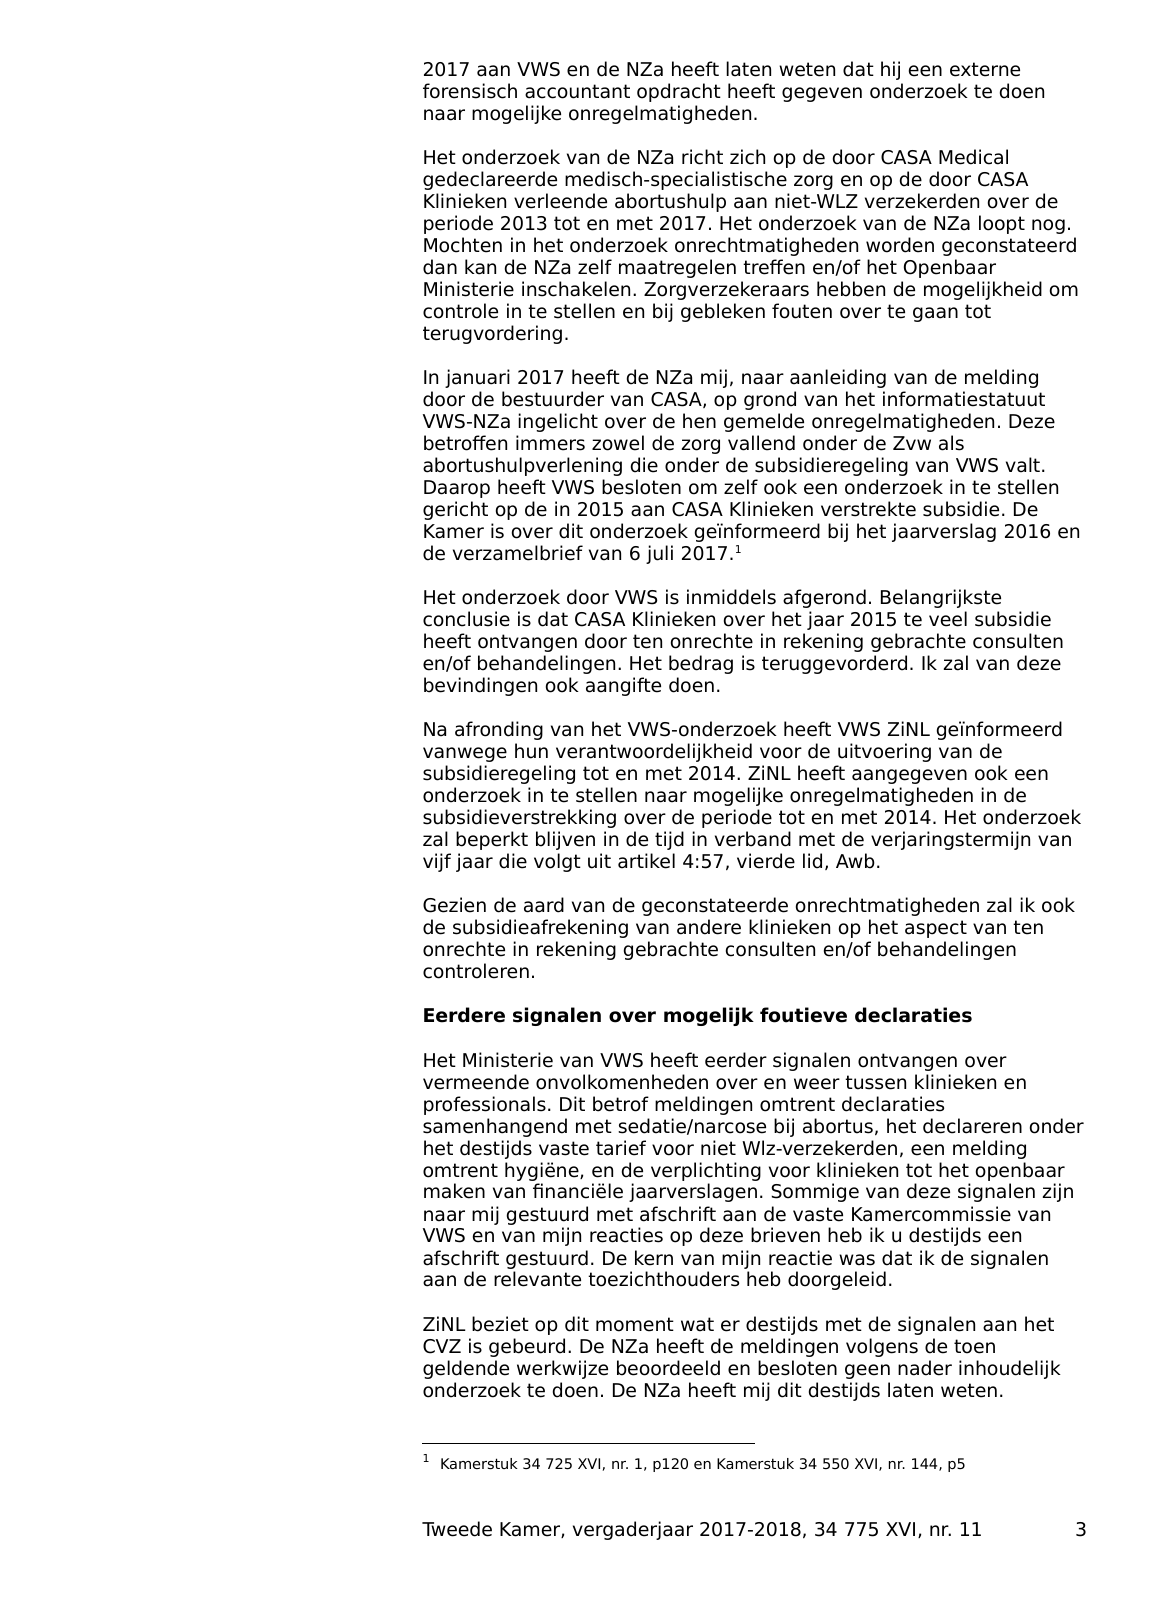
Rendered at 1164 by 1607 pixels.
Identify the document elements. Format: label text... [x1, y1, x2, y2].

text In januari 2017 heeft de NZa mij, naar aanleiding van de melding door de bestuurder van CASA, op grond van het informatiestatuut VWS-NZa ingelicht over de hen gemelde onregelmatigheden. Deze betroffen immers zowel de zorg vallend onder de Zvw als abortushulpverlening die onder de subsidieregeling van VWS valt. Daarop heeft VWS besloten om zelf ook een onderzoek in te stellen gericht op de in 2015 aan CASA Klinieken verstrekte subsidie. De Kamer is over dit onderzoek geïnformeerd bij het jaarverslag 2016 en de verzamelbrief van 6 juli 2017. [422, 367, 1087, 565]
text Gezien de aard van de geconstateerde onrechtmatigheden zal ik ook de subsidieafrekening van andere klinieken op het aspect van ten onrechte in rekening gebrachte consulten en/of behandelingen controleren. [422, 895, 1087, 983]
subtitle Eerdere signalen over mogelijk foutieve declaraties [422, 1005, 1087, 1027]
text 2017 aan VWS en de NZa heeft laten weten dat hij een externe forensisch accountant opdracht heeft gegeven onderzoek te doen naar mogelijke onregelmatigheden. [422, 59, 1087, 125]
text Het Ministerie van VWS heeft eerder signalen ontvangen over vermeende onvolkomenheden over en weer tussen klinieken en professionals. Dit betrof meldingen omtrent declaraties samenhangend met sedatie/narcose bij abortus, het declareren onder het destijds vaste tarief voor niet Wlz-verzekerden, een melding omtrent hygiëne, en de verplichting voor klinieken tot het openbaar maken van financiële jaarverslagen. Sommige van deze signalen zijn naar mij gestuurd met afschrift aan de vaste Kamercommissie van VWS en van mijn reacties op deze brieven heb ik u destijds een afschrift gestuurd. De kern van mijn reactie was dat ik de signalen aan de relevante toezichthouders heb doorgeleid. [422, 1049, 1087, 1291]
text Na afronding van het VWS-onderzoek heeft VWS ZiNL geïnformeerd vanwege hun verantwoordelijkheid voor de uitvoering van de subsidieregeling tot en met 2014. ZiNL heeft aangegeven ook een onderzoek in te stellen naar mogelijke onregelmatigheden in de subsidieverstrekking over de periode tot en met 2014. Het onderzoek zal beperkt blijven in de tijd in verband met de verjaringstermijn van vijf jaar die volgt uit artikel 4:57, vierde lid, Awb. [422, 719, 1087, 873]
text Het onderzoek door VWS is inmiddels afgerond. Belangrijkste conclusie is dat CASA Klinieken over het jaar 2015 te veel subsidie heeft ontvangen door ten onrechte in rekening gebrachte consulten en/of behandelingen. Het bedrag is teruggevorderd. Ik zal van deze bevindingen ook aangifte doen. [422, 587, 1087, 697]
text ZiNL beziet op dit moment wat er destijds met de signalen aan het CVZ is gebeurd. De NZa heeft de meldingen volgens de toen geldende werkwijze beoordeeld en besloten geen nader inhoudelijk onderzoek te doen. De NZa heeft mij dit destijds laten weten. [422, 1313, 1087, 1401]
text Kamerstuk 34 725 XVI, nr. 1, p120 en Kamerstuk 34 550 XVI, nr. 144, p5 [422, 1452, 1087, 1474]
text Het onderzoek van de NZa richt zich op de door CASA Medical gedeclareerde medisch-specialistische zorg en op de door CASA Klinieken verleende abortushulp aan niet-WLZ verzekerden over de periode 2013 tot en met 2017. Het onderzoek van de NZa loopt nog. Mochten in het onderzoek onrechtmatigheden worden geconstateerd dan kan de NZa zelf maatregelen treffen en/of het Openbaar Ministerie inschakelen. Zorgverzekeraars hebben de mogelijkheid om controle in te stellen en bij gebleken fouten over te gaan tot terugvordering. [422, 147, 1087, 345]
